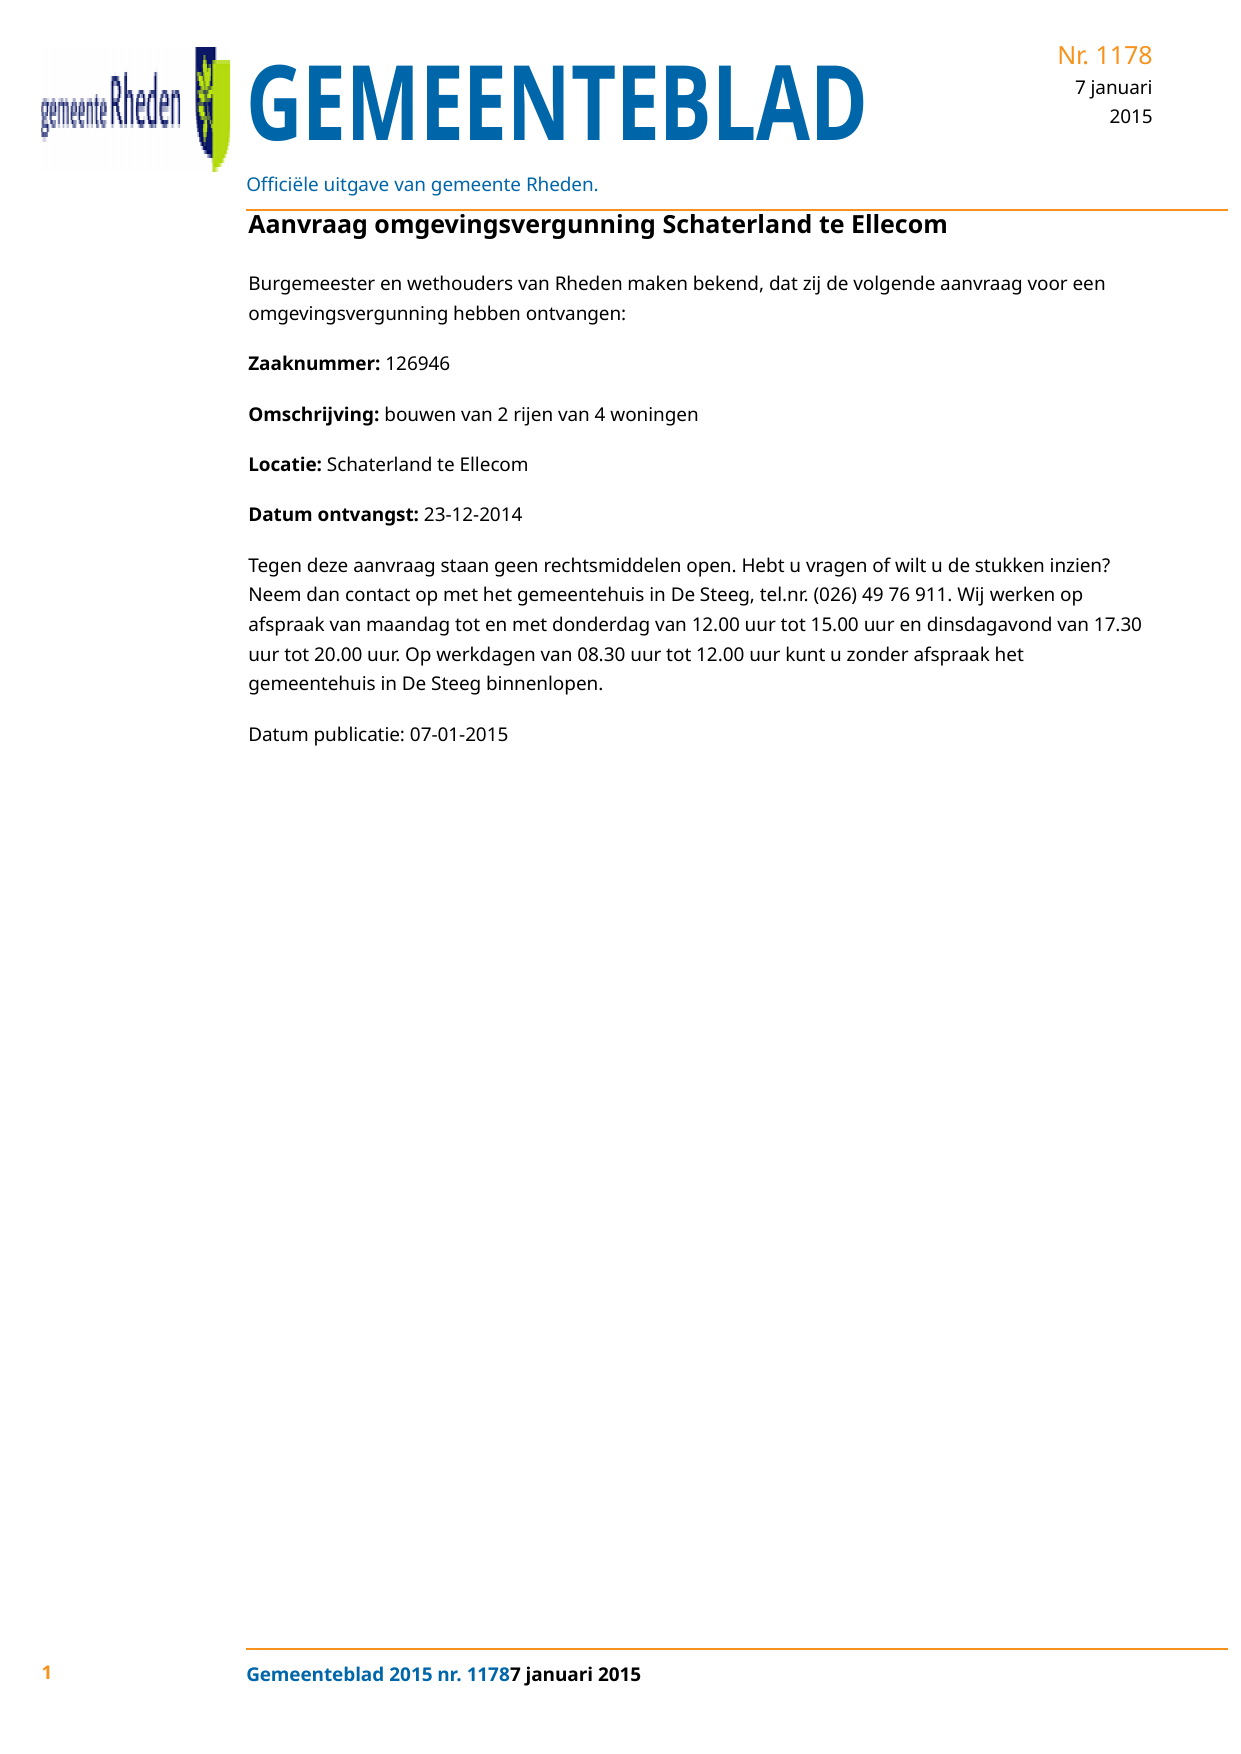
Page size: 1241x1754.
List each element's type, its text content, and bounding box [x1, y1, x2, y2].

text Datum publicatie: 07-01-2015 [248, 721, 1152, 746]
text Tegen deze aanvraag staan geen rechtsmiddelen open. Hebt u vragen of wilt u de stukken inzien? Neem dan contact op met het gemeentehuis in De Steeg, tel.nr. (026) 49 76 911. Wij werken op afspraak van maandag tot en met donderdag van 12.00 uur tot 15.00 uur en dinsdagavond van 17.30 uur tot 20.00 uur. Op werkdagen van 08.30 uur tot 12.00 uur kunt u zonder afspraak het gemeentehuis in De Steeg binnenlopen. [248, 552, 1152, 696]
text Zaaknummer: 126946 [248, 350, 1152, 376]
text Datum ontvangst: 23-12-2014 [248, 502, 1152, 527]
text Omschrijving: bouwen van 2 rijen van 4 woningen [248, 401, 1152, 426]
text Burgemeester en wethouders van Rheden maken bekend, dat zij de volgende aanvraag voor een omgevingsvergunning hebben ontvangen: [248, 270, 1152, 326]
text Locatie: Schaterland te Ellecom [248, 451, 1152, 477]
text Aanvraag omgevingsvergunning Schaterland te Ellecom [248, 211, 1152, 241]
picture [41, 47, 231, 172]
